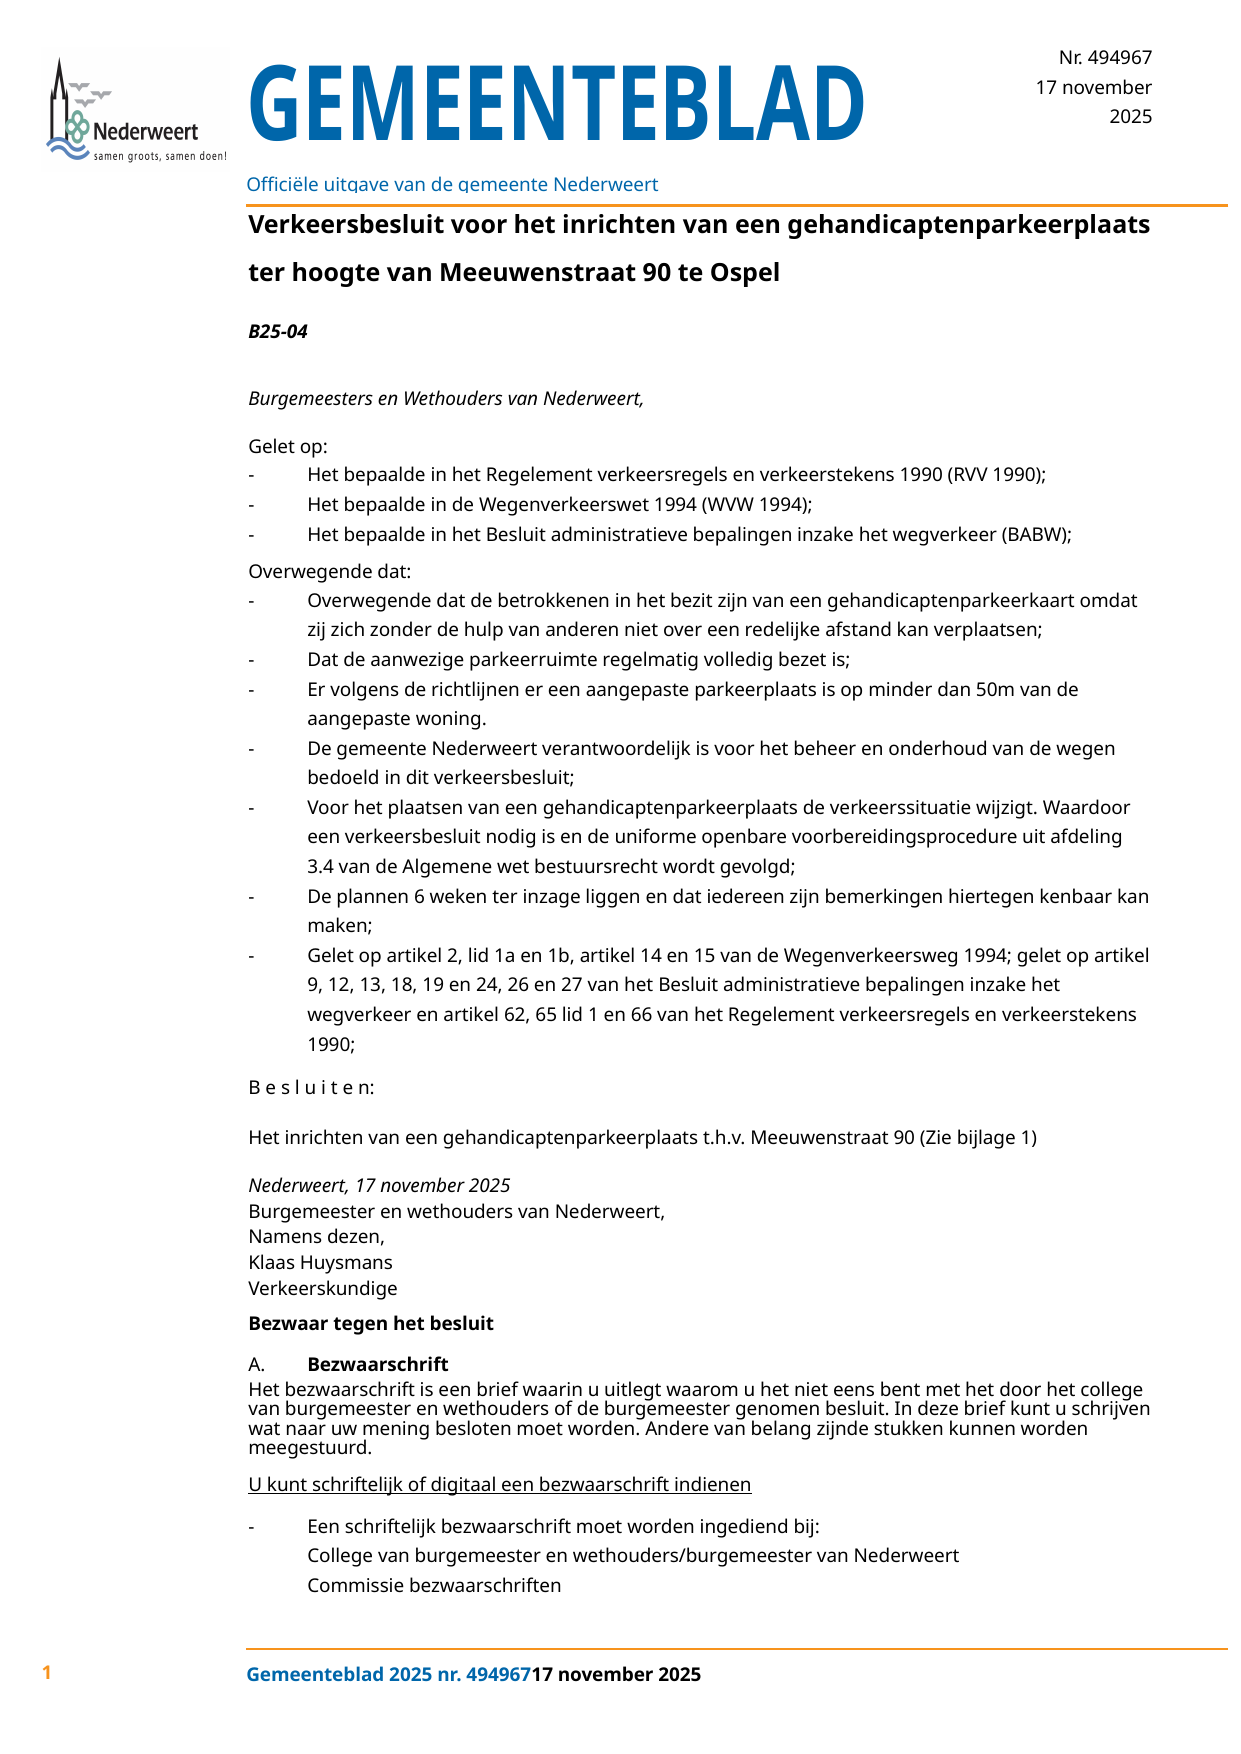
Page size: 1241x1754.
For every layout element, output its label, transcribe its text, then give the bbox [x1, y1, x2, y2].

list Het bepaalde in het Besluit administratieve bepalingen inzake het wegverkeer (BABW); [248, 521, 1152, 546]
text Bezwaar tegen het besluit [248, 1314, 1152, 1334]
list Het bepaalde in het Regelement verkeersregels en verkeerstekens 1990 (RVV 1990); [248, 462, 1152, 487]
text Verkeersbesluit voor het inrichten van een gehandicaptenparkeerplaats ter hoogte van Meeuwenstraat 90 te Ospel [248, 207, 1152, 288]
text Het inrichten van een gehandicaptenparkeerplaats t.h.v. Meeuwenstraat 90 (Zie bijlage 1) [248, 1124, 1152, 1150]
text Verkeerskundige [248, 1275, 1152, 1301]
list Bezwaarschrift [248, 1351, 1152, 1377]
list Gelet op artikel 2, lid 1a en 1b, artikel 14 en 15 van de Wegenverkeersweg 1994; gelet op artikel 9, 12, 13, 18, 19 en 24, 26 en 27 van het Besluit administratieve bepalingen inzake het wegverkeer en artikel 62, 65 lid 1 en 66 van het Regelement verkeersregels en verkeerstekens 1990; [248, 942, 1152, 1056]
text B e s l u i t e n: [248, 1074, 1152, 1100]
list Dat de aanwezige parkeerruimte regelmatig volledig bezet is; [248, 646, 1152, 672]
list Commissie bezwaarschriften [248, 1572, 1152, 1598]
text Namens dezen, [248, 1224, 1152, 1249]
text Klaas Huysmans [248, 1249, 1152, 1275]
list Voor het plaatsen van een gehandicaptenparkeerplaats de verkeerssituatie wijzigt. Waardoor een verkeersbesluit nodig is en de uniforme openbare voorbereidingsprocedure uit afdeling 3.4 van de Algemene wet bestuursrecht wordt gevolgd; [248, 794, 1152, 879]
text Overwegende dat: [248, 559, 1152, 584]
list Overwegende dat de betrokkenen in het bezit zijn van een gehandicaptenparkeerkaart omdat zij zich zonder de hulp van anderen niet over een redelijke afstand kan verplaatsen; [248, 587, 1152, 642]
text Burgemeesters en Wethouders van Nederweert, [248, 386, 1152, 411]
picture [41, 47, 231, 172]
list College van burgemeester en wethouders/burgemeester van Nederweert [248, 1542, 1152, 1568]
list De gemeente Nederweert verantwoordelijk is voor het beheer en onderhoud van de wegen bedoeld in dit verkeersbesluit; [248, 735, 1152, 790]
text B25-04 [248, 318, 1152, 344]
list Een schriftelijk bezwaarschrift moet worden ingediend bij: [248, 1513, 1152, 1538]
list De plannen 6 weken ter inzage liggen en dat iedereen zijn bemerkingen hiertegen kenbaar kan maken; [248, 883, 1152, 938]
text Burgemeester en wethouders van Nederweert, [248, 1198, 1152, 1224]
text U kunt schriftelijk of digitaal een bezwaarschrift indienen [248, 1476, 1152, 1495]
list Het bepaalde in de Wegenverkeerswet 1994 (WVW 1994); [248, 491, 1152, 517]
text Het bezwaarschrift is een brief waarin u uitlegt waarom u het niet eens bent met het door het college van burgemeester en wethouders of de burgemeester genomen besluit. In deze brief kunt u schrijven wat naar uw mening besloten moet worden. Andere van belang zijnde stukken kunnen worden meegestuurd. [248, 1381, 1152, 1458]
list Er volgens de richtlijnen er een aangepaste parkeerplaats is op minder dan 50m van de aangepaste woning. [248, 676, 1152, 731]
text Nederweert, 17 november 2025 [248, 1172, 1152, 1198]
text Gelet op: [248, 433, 1152, 459]
